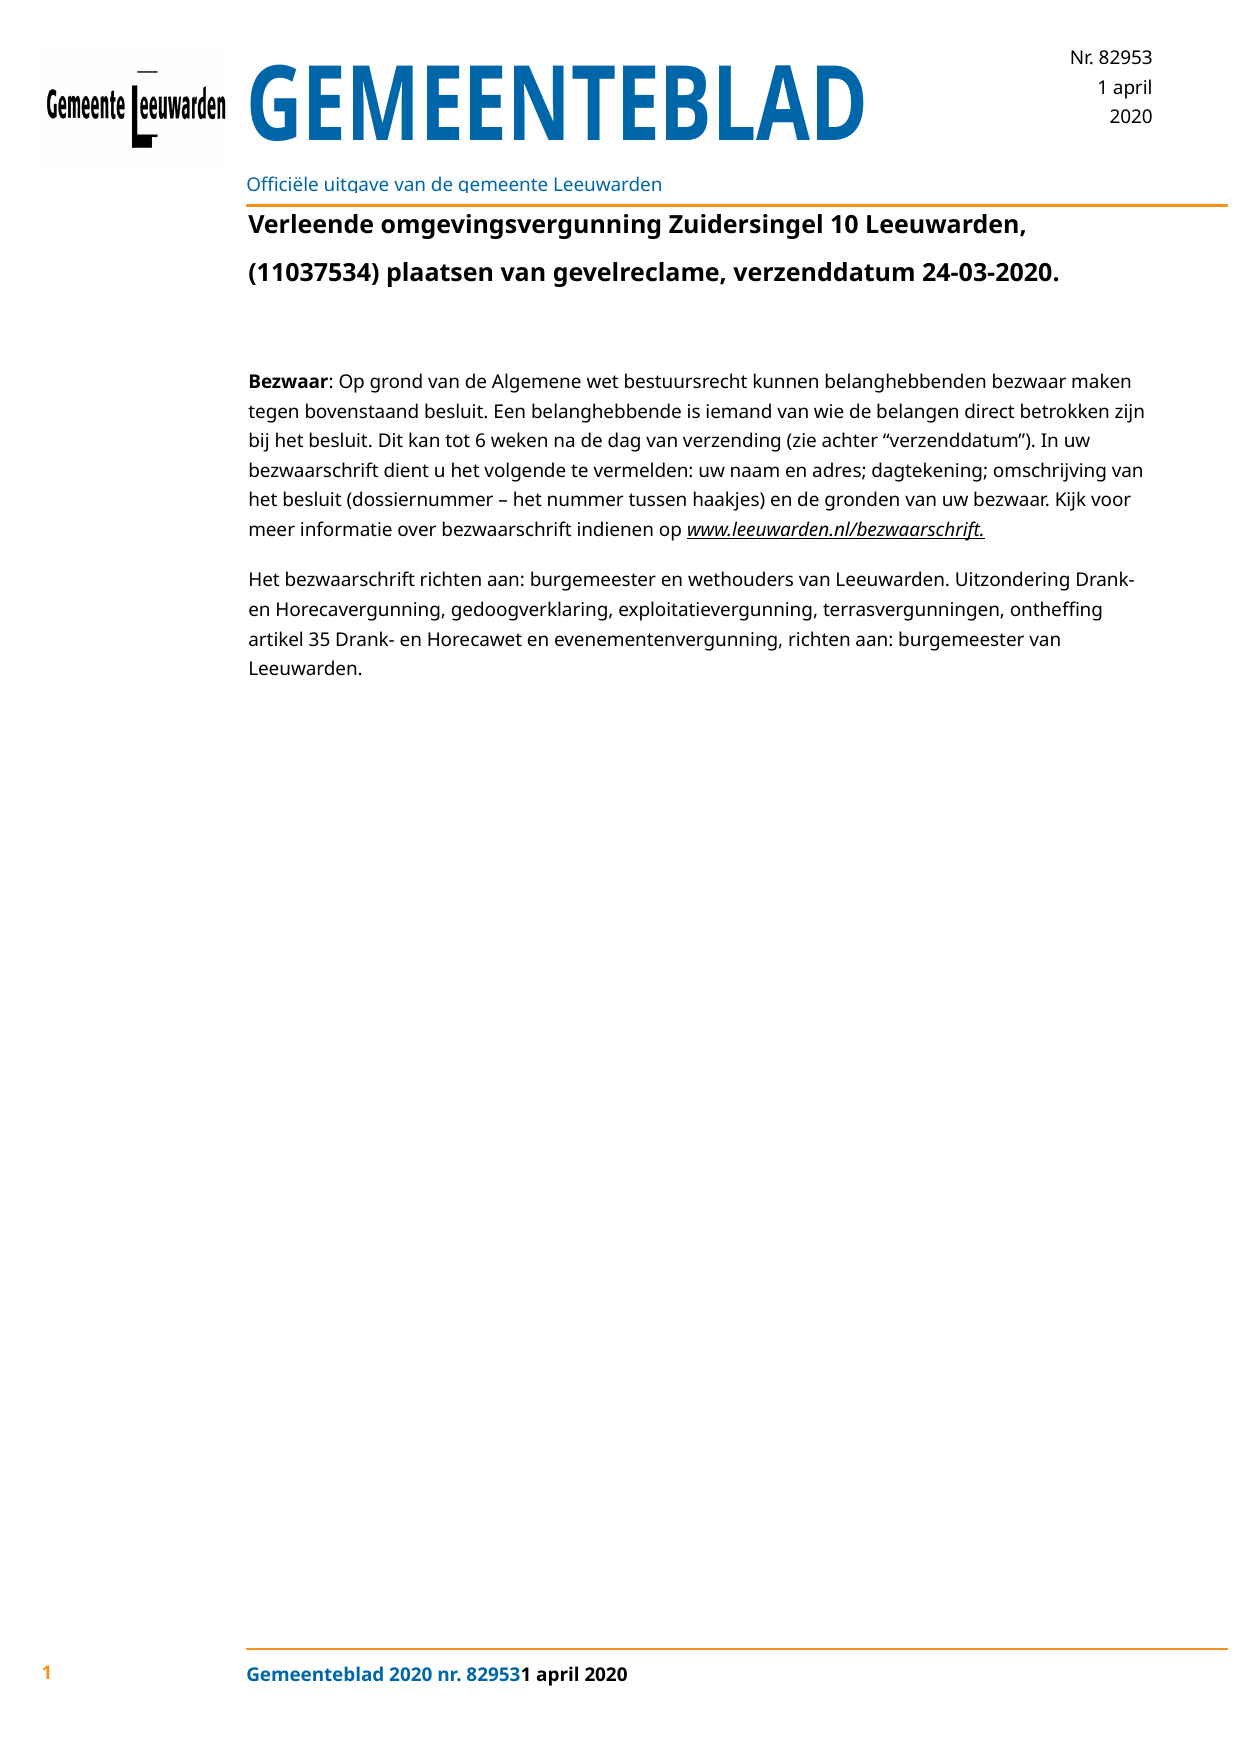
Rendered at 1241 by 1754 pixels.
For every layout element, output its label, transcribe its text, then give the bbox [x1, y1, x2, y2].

picture [41, 47, 231, 172]
text Verleende omgevingsvergunning Zuidersingel 10 Leeuwarden, (11037534) plaatsen van gevelreclame, verzenddatum 24-03-2020. [248, 207, 1152, 288]
text Bezwaar: Op grond van de Algemene wet bestuursrecht kunnen belanghebbenden bezwaar maken tegen bovenstaand besluit. Een belanghebbende is iemand van wie de belangen direct betrokken zijn bij het besluit. Dit kan tot 6 weken na de dag van verzending (zie achter “verzenddatum”). In uw bezwaarschrift dient u het volgende te vermelden: uw naam en adres; dagtekening; omschrijving van het besluit (dossiernummer – het nummer tussen haakjes) en de gronden van uw bezwaar. Kijk voor meer informatie over bezwaarschrift indienen op www.leeuwarden.nl/bezwaarschrift. [248, 368, 1152, 542]
text Het bezwaarschrift richten aan: burgemeester en wethouders van Leeuwarden. Uitzondering Drank- en Horecavergunning, gedoogverklaring, exploitatievergunning, terrasvergunningen, ontheffing artikel 35 Drank- en Horecawet en evenementenvergunning, richten aan: burgemeester van Leeuwarden. [248, 567, 1152, 681]
